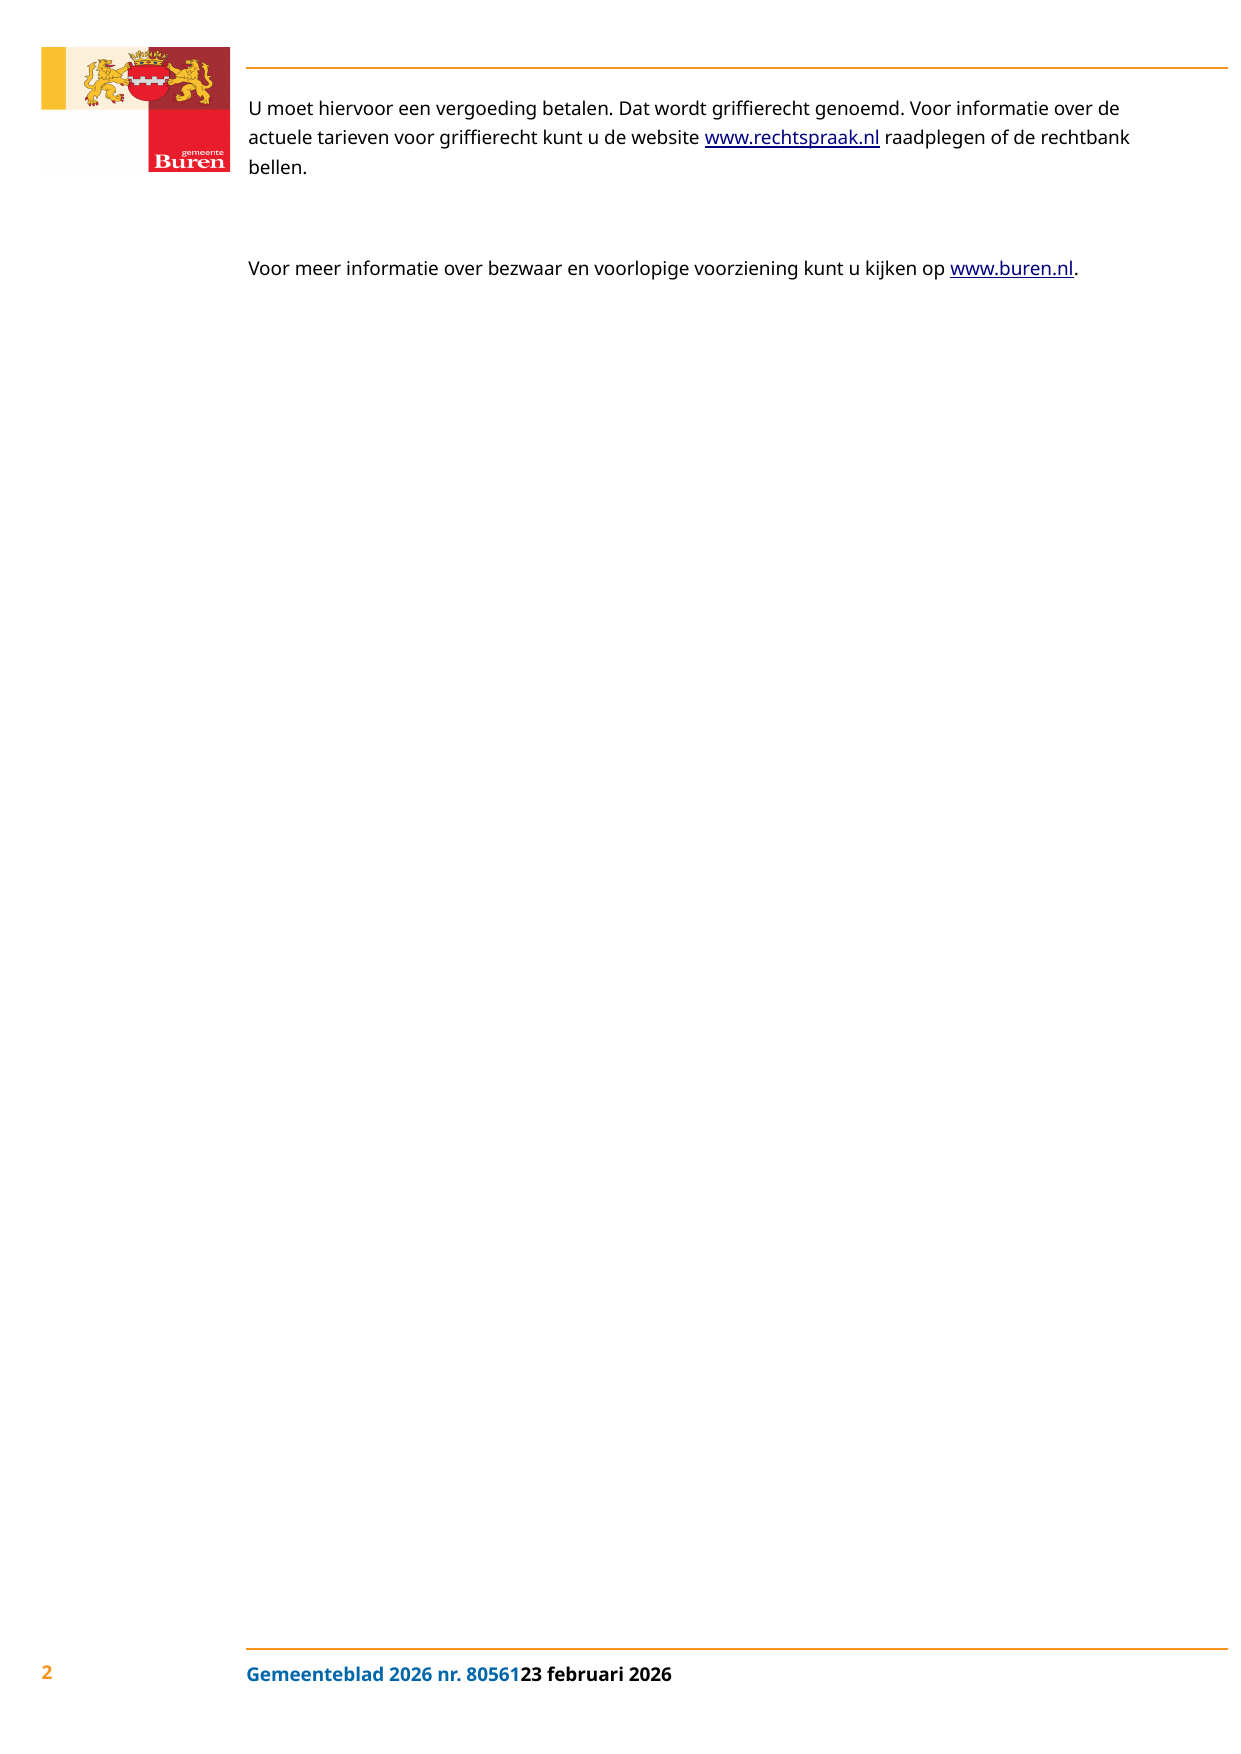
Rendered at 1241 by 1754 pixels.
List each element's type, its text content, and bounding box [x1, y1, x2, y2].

text Voor meer informatie over bezwaar en voorlopige voorziening kunt u kijken op www.buren.nl. [248, 255, 1152, 281]
text U moet hiervoor een vergoeding betalen. Dat wordt griffierecht genoemd. Voor informatie over de actuele tarieven voor griffierecht kunt u de website www.rechtspraak.nl raadplegen of de rechtbank bellen. [248, 95, 1152, 180]
picture [41, 47, 231, 172]
